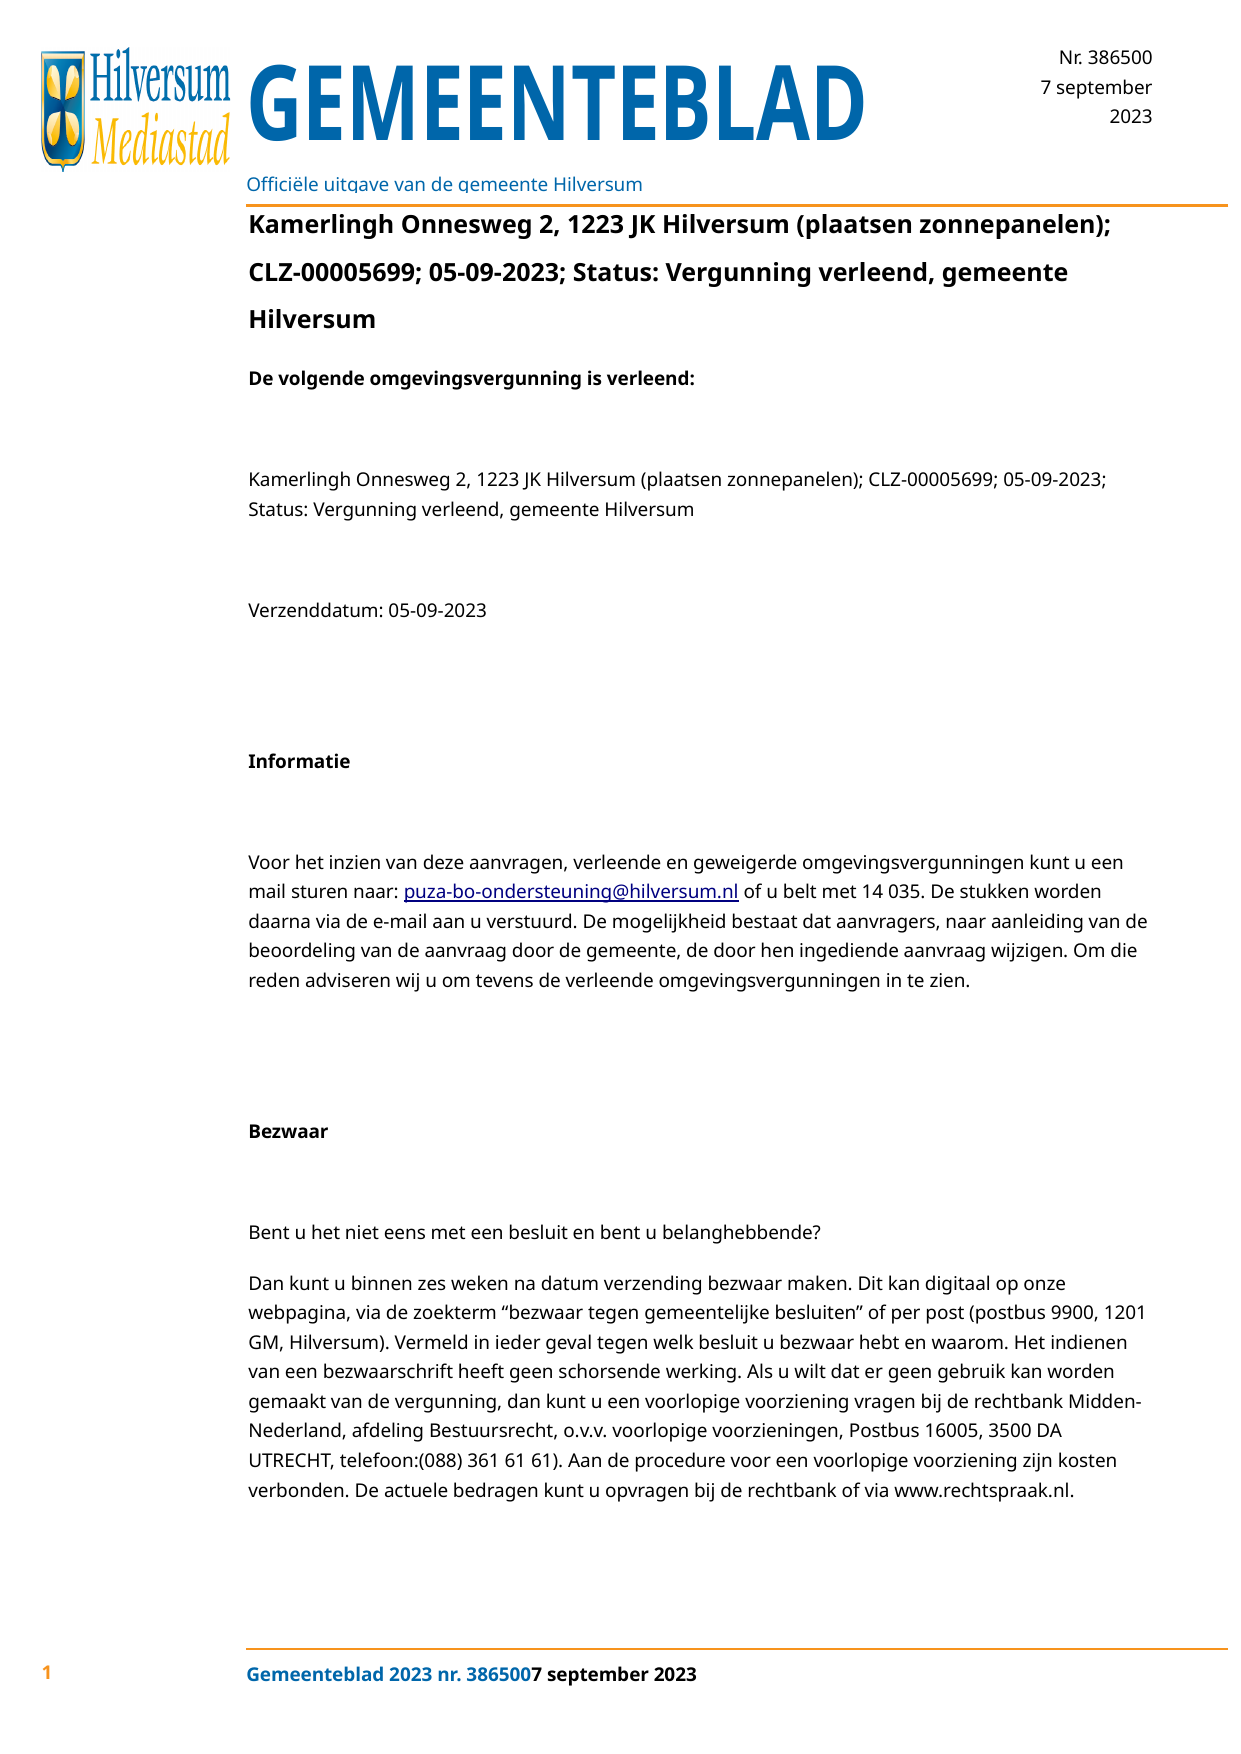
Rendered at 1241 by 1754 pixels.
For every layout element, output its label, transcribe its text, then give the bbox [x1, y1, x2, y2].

text Bent u het niet eens met een besluit en bent u belanghebbende? [248, 1219, 1152, 1245]
text Voor het inzien van deze aanvragen, verleende en geweigerde omgevingsvergunningen kunt u een mail sturen naar: puza-bo-ondersteuning@hilversum.nl of u belt met 14 035. De stukken worden daarna via de e-mail aan u verstuurd. De mogelijkheid bestaat dat aanvragers, naar aanleiding van de beoordeling van de aanvraag door de gemeente, de door hen ingediende aanvraag wijzigen. Om die reden adviseren wij u om tevens de verleende omgevingsvergunningen in te zien. [248, 849, 1152, 993]
text Bezwaar [248, 1118, 1152, 1144]
picture [41, 47, 231, 172]
text Verzenddatum: 05-09-2023 [248, 597, 1152, 622]
text Kamerlingh Onnesweg 2, 1223 JK Hilversum (plaatsen zonnepanelen); CLZ-00005699; 05-09-2023; Status: Vergunning verleend, gemeente Hilversum [248, 466, 1152, 522]
text Dan kunt u binnen zes weken na datum verzending bezwaar maken. Dit kan digitaal op onze webpagina, via de zoekterm “bezwaar tegen gemeentelijke besluiten” of per post (postbus 9900, 1201 GM, Hilversum). Vermeld in ieder geval tegen welk besluit u bezwaar hebt en waarom. Het indienen van een bezwaarschrift heeft geen schorsende werking. Als u wilt dat er geen gebruik kan worden gemaakt van de vergunning, dan kunt u een voorlopige voorziening vragen bij de rechtbank Midden-Nederland, afdeling Bestuursrecht, o.v.v. voorlopige voorzieningen, Postbus 16005, 3500 DA UTRECHT, telefoon:(088) 361 61 61). Aan de procedure voor een voorlopige voorziening zijn kosten verbonden. De actuele bedragen kunt u opvragen bij de rechtbank of via www.rechtspraak.nl. [248, 1270, 1152, 1502]
text Informatie [248, 748, 1152, 774]
text De volgende omgevingsvergunning is verleend: [248, 366, 1152, 391]
text Kamerlingh Onnesweg 2, 1223 JK Hilversum (plaatsen zonnepanelen); CLZ-00005699; 05-09-2023; Status: Vergunning verleend, gemeente Hilversum [248, 207, 1152, 336]
